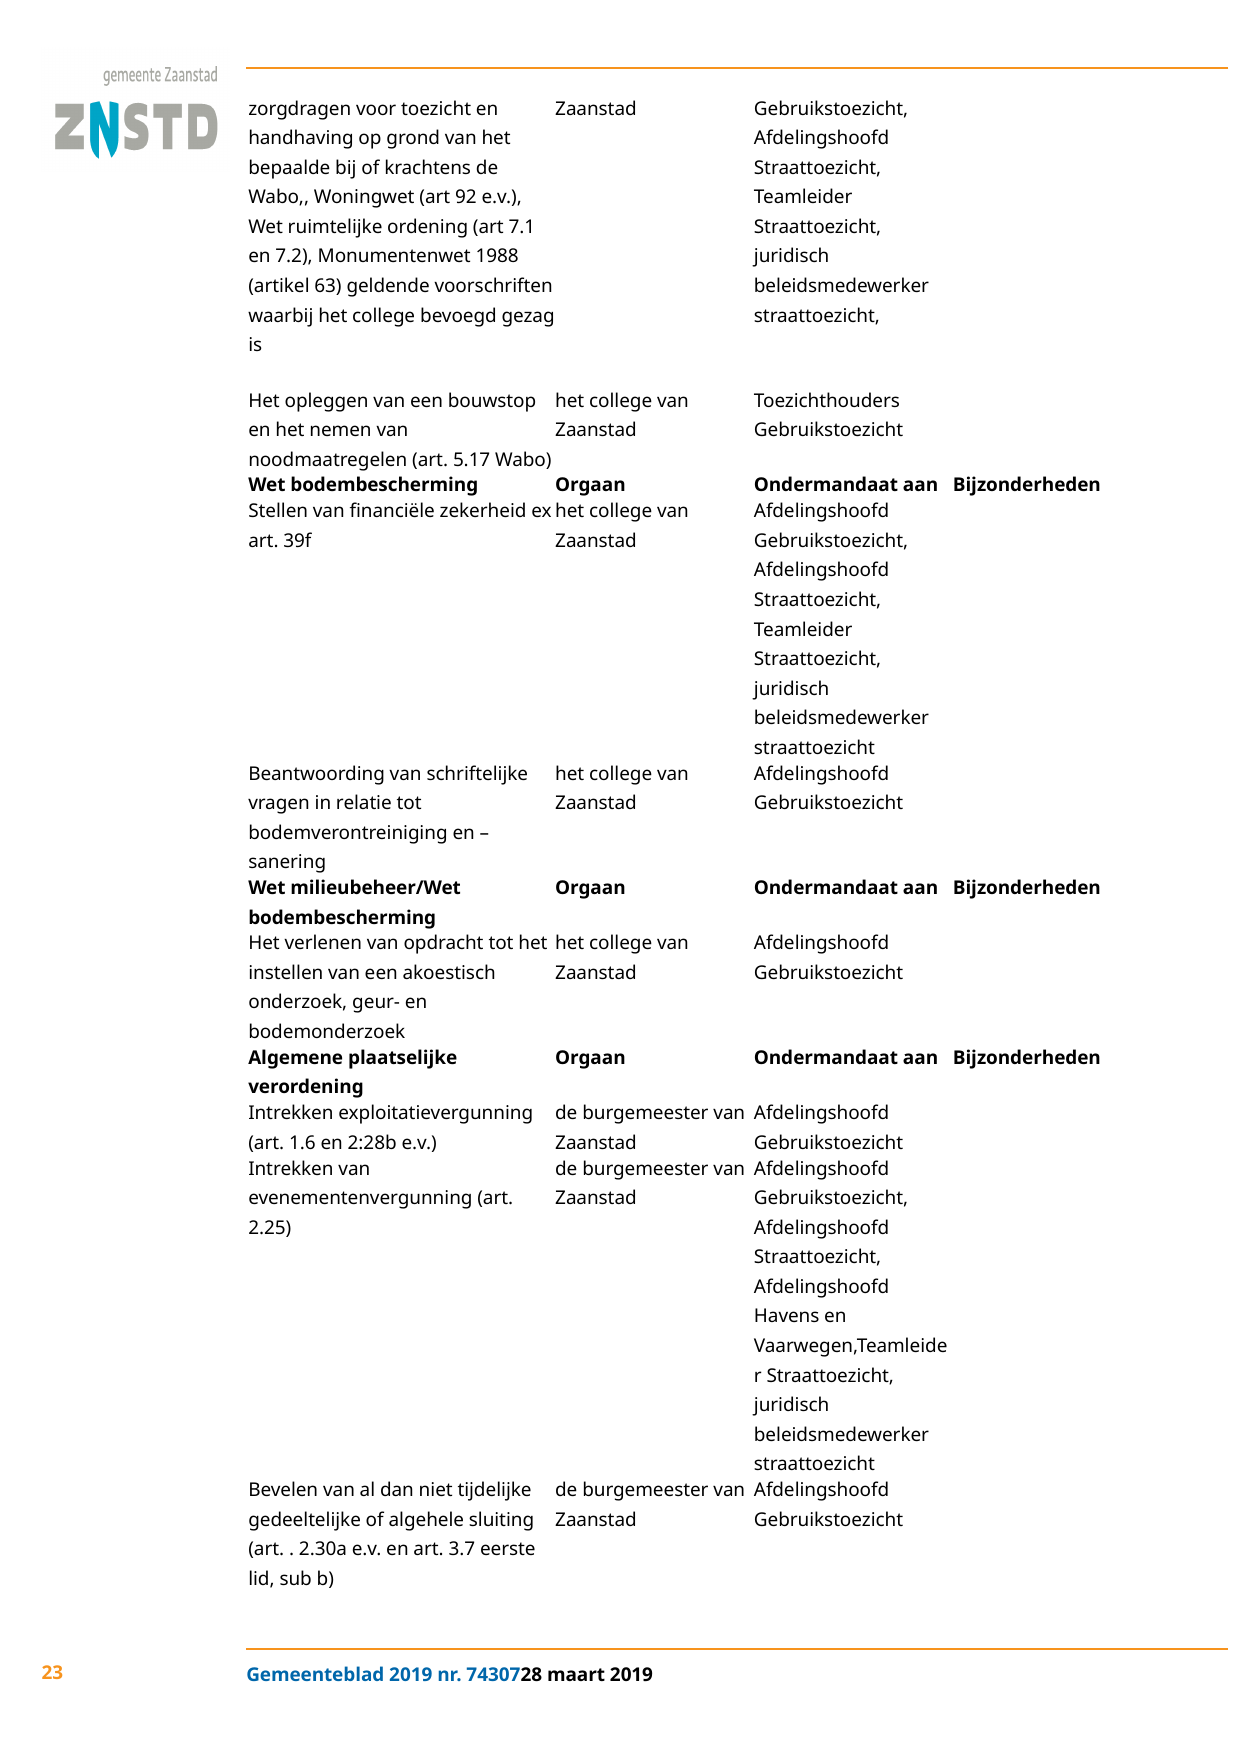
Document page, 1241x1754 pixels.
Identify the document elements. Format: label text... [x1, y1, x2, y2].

table_cell [953, 95, 1152, 387]
table_cell [953, 1155, 1152, 1476]
table_cell Afdelingshoofd Gebruikstoezicht, Afdelingshoofd Straattoezicht, Afdelingshoofd Havens en Vaarwegen,Teamleider Straattoezicht, juridisch beleidsmedewerker straattoezicht [754, 1155, 953, 1476]
table_cell Algemene plaatselijke verordening [248, 1044, 555, 1099]
table_cell Bijzonderheden [953, 472, 1152, 497]
table_cell Ondermandaat aan [754, 1044, 953, 1099]
table_cell Stellen van financiële zekerheid ex art. 39f [248, 498, 555, 760]
table_cell [953, 930, 1152, 1044]
table_cell [953, 760, 1152, 874]
table_cell [953, 1476, 1152, 1591]
table_cell de burgemeester van Zaanstad [555, 1099, 754, 1155]
picture [41, 47, 231, 172]
table_cell Bijzonderheden [953, 1044, 1152, 1099]
table_cell het college van Zaanstad [555, 760, 754, 874]
table_cell [953, 1099, 1152, 1155]
table_cell Bevelen van al dan niet tijdelijke gedeeltelijke of algehele sluiting (art. . 2.30a e.v. en art. 3.7 eerste lid, sub b) [248, 1476, 555, 1591]
table_cell Afdelingshoofd Gebruikstoezicht, Afdelingshoofd Straattoezicht, Teamleider Straattoezicht, juridisch beleidsmedewerker straattoezicht [754, 498, 953, 760]
table_cell Orgaan [555, 472, 754, 497]
table_cell [953, 387, 1152, 472]
table_cell Ondermandaat aan [754, 874, 953, 929]
table_cell Afdelingshoofd Gebruikstoezicht [754, 760, 953, 874]
table_cell de burgemeester van Zaanstad [555, 1476, 754, 1591]
table_cell Ondermandaat aan [754, 472, 953, 497]
table_cell zorgdragen voor toezicht en handhaving op grond van het bepaalde bij of krachtens de Wabo,, Woningwet (art 92 e.v.), Wet ruimtelijke ordening (art 7.1 en 7.2), Monumentenwet 1988 (artikel 63) geldende voorschriften waarbij het college bevoegd gezag is [248, 95, 555, 387]
table_cell Zaanstad [555, 95, 754, 387]
table_cell Toezichthouders Gebruikstoezicht [754, 387, 953, 472]
table_cell Het verlenen van opdracht tot het instellen van een akoestisch onderzoek, geur- en bodemonderzoek [248, 930, 555, 1044]
table_cell het college van Zaanstad [555, 930, 754, 1044]
table_cell het college van Zaanstad [555, 387, 754, 472]
table_cell Afdelingshoofd Gebruikstoezicht [754, 1099, 953, 1155]
table_cell Het opleggen van een bouwstop en het nemen van noodmaatregelen (art. 5.17 Wabo) [248, 387, 555, 472]
table_cell Wet bodembescherming [248, 472, 555, 497]
table_cell de burgemeester van Zaanstad [555, 1155, 754, 1476]
table_cell Beantwoording van schriftelijke vragen in relatie tot bodemverontreiniging en –sanering [248, 760, 555, 874]
table_cell Intrekken van evenementenvergunning (art. 2.25) [248, 1155, 555, 1476]
table_cell Wet milieubeheer/Wet bodembescherming [248, 874, 555, 929]
table_cell Orgaan [555, 874, 754, 929]
table_cell Intrekken exploitatievergunning (art. 1.6 en 2:28b e.v.) [248, 1099, 555, 1155]
table_cell [953, 498, 1152, 760]
table_cell Afdelingshoofd Gebruikstoezicht [754, 930, 953, 1044]
table_cell Orgaan [555, 1044, 754, 1099]
table_cell Gebruikstoezicht, Afdelingshoofd Straattoezicht, Teamleider Straattoezicht, juridisch beleidsmedewerker straattoezicht, [754, 95, 953, 387]
table_cell Bijzonderheden [953, 874, 1152, 929]
table_cell Afdelingshoofd Gebruikstoezicht [754, 1476, 953, 1591]
table_cell het college van Zaanstad [555, 498, 754, 760]
